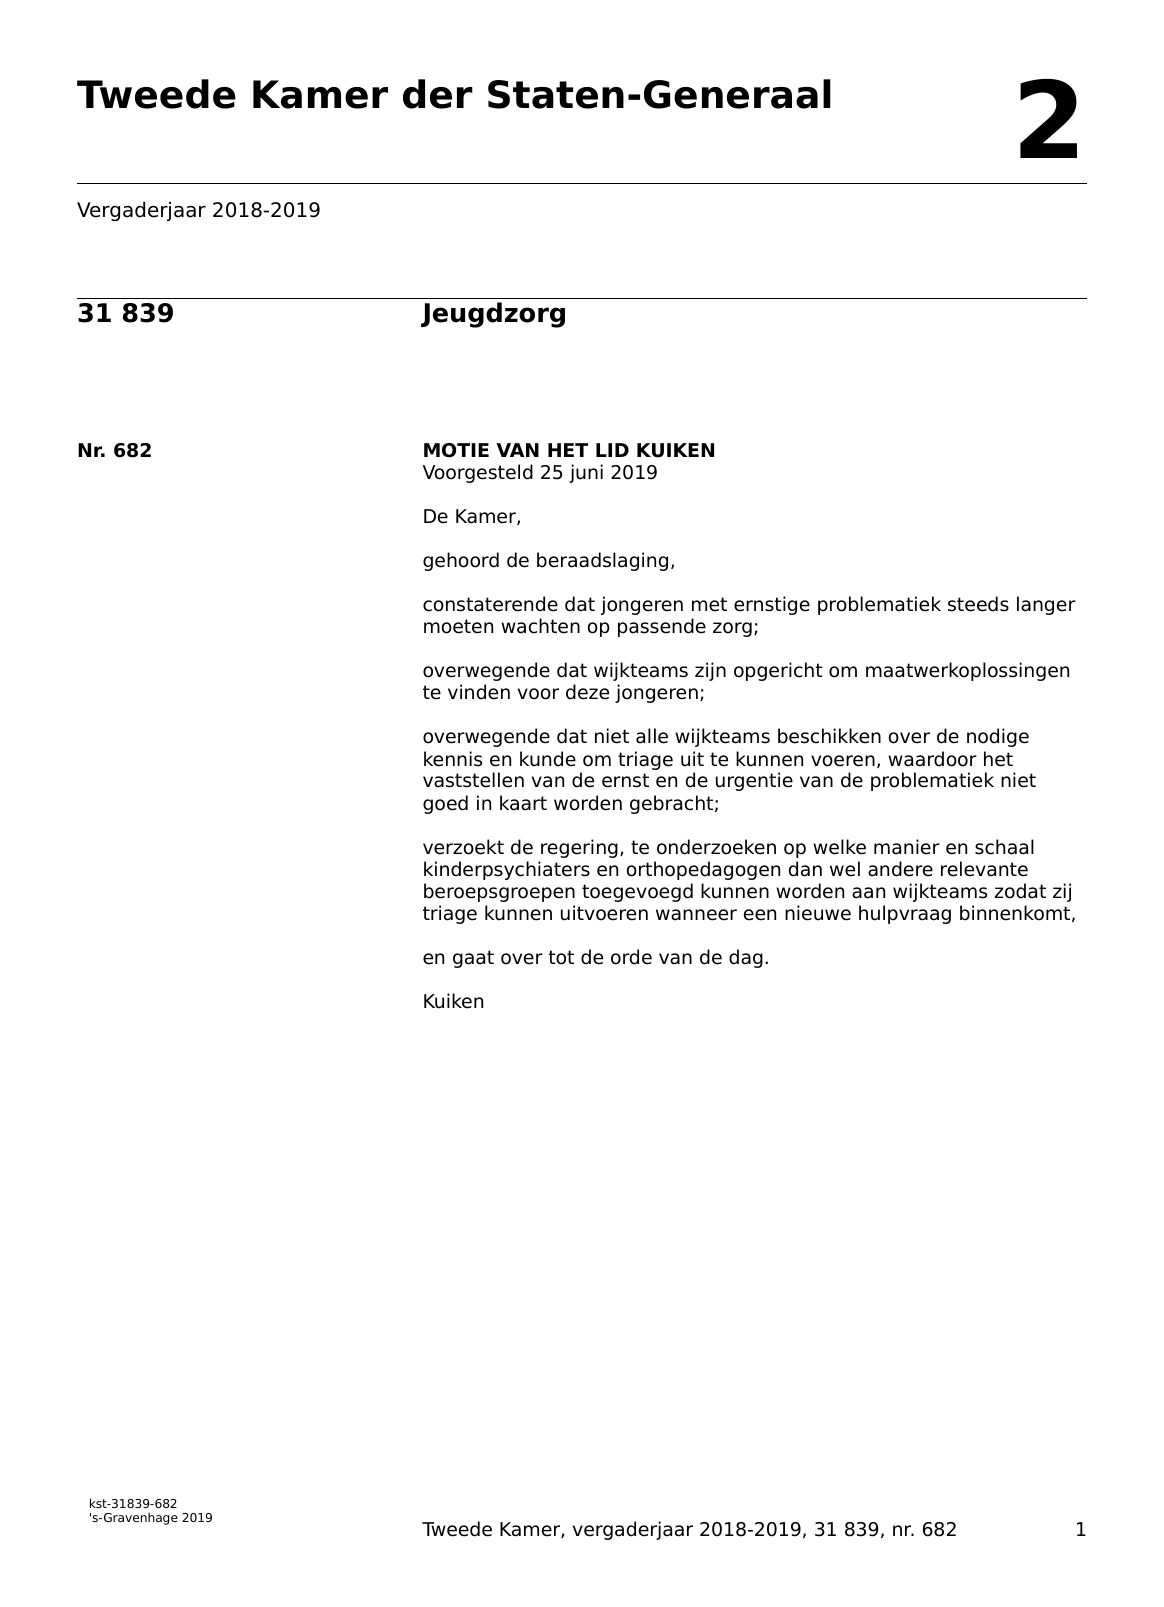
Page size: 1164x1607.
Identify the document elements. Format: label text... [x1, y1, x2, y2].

subtitle 31 839 Jeugdzorg [77, 299, 1087, 329]
text Kuiken [422, 991, 1087, 1013]
subtitle Nr. 682 MOTIE VAN HET LID KUIKEN [77, 440, 1087, 462]
text Voorgesteld 25 juni 2019 [422, 462, 1087, 484]
text overwegende dat niet alle wijkteams beschikken over de nodige kennis en kunde om triage uit te kunnen voeren, waardoor het vaststellen van de ernst en de urgentie van de problematiek niet goed in kaart worden gebracht; [422, 726, 1087, 814]
text gehoord de beraadslaging, [422, 550, 1087, 572]
text De Kamer, [422, 506, 1087, 528]
table_cell Vergaderjaar 2018-2019 [77, 184, 1087, 298]
table_header 2 [886, 59, 1087, 183]
table_header Tweede Kamer der Staten-Generaal [77, 59, 886, 183]
text 's-Gravenhage 2019 [88, 1511, 323, 1525]
text constaterende dat jongeren met ernstige problematiek steeds langer moeten wachten op passende zorg; [422, 594, 1087, 638]
text kst-31839-682 [88, 1497, 323, 1511]
text en gaat over tot de orde van de dag. [422, 947, 1087, 969]
text verzoekt de regering, te onderzoeken op welke manier en schaal kinderpsychiaters en orthopedagogen dan wel andere relevante beroepsgroepen toegevoegd kunnen worden aan wijkteams zodat zij triage kunnen uitvoeren wanneer een nieuwe hulpvraag binnenkomt, [422, 837, 1087, 924]
text overwegende dat wijkteams zijn opgericht om maatwerkoplossingen te vinden voor deze jongeren; [422, 660, 1087, 704]
